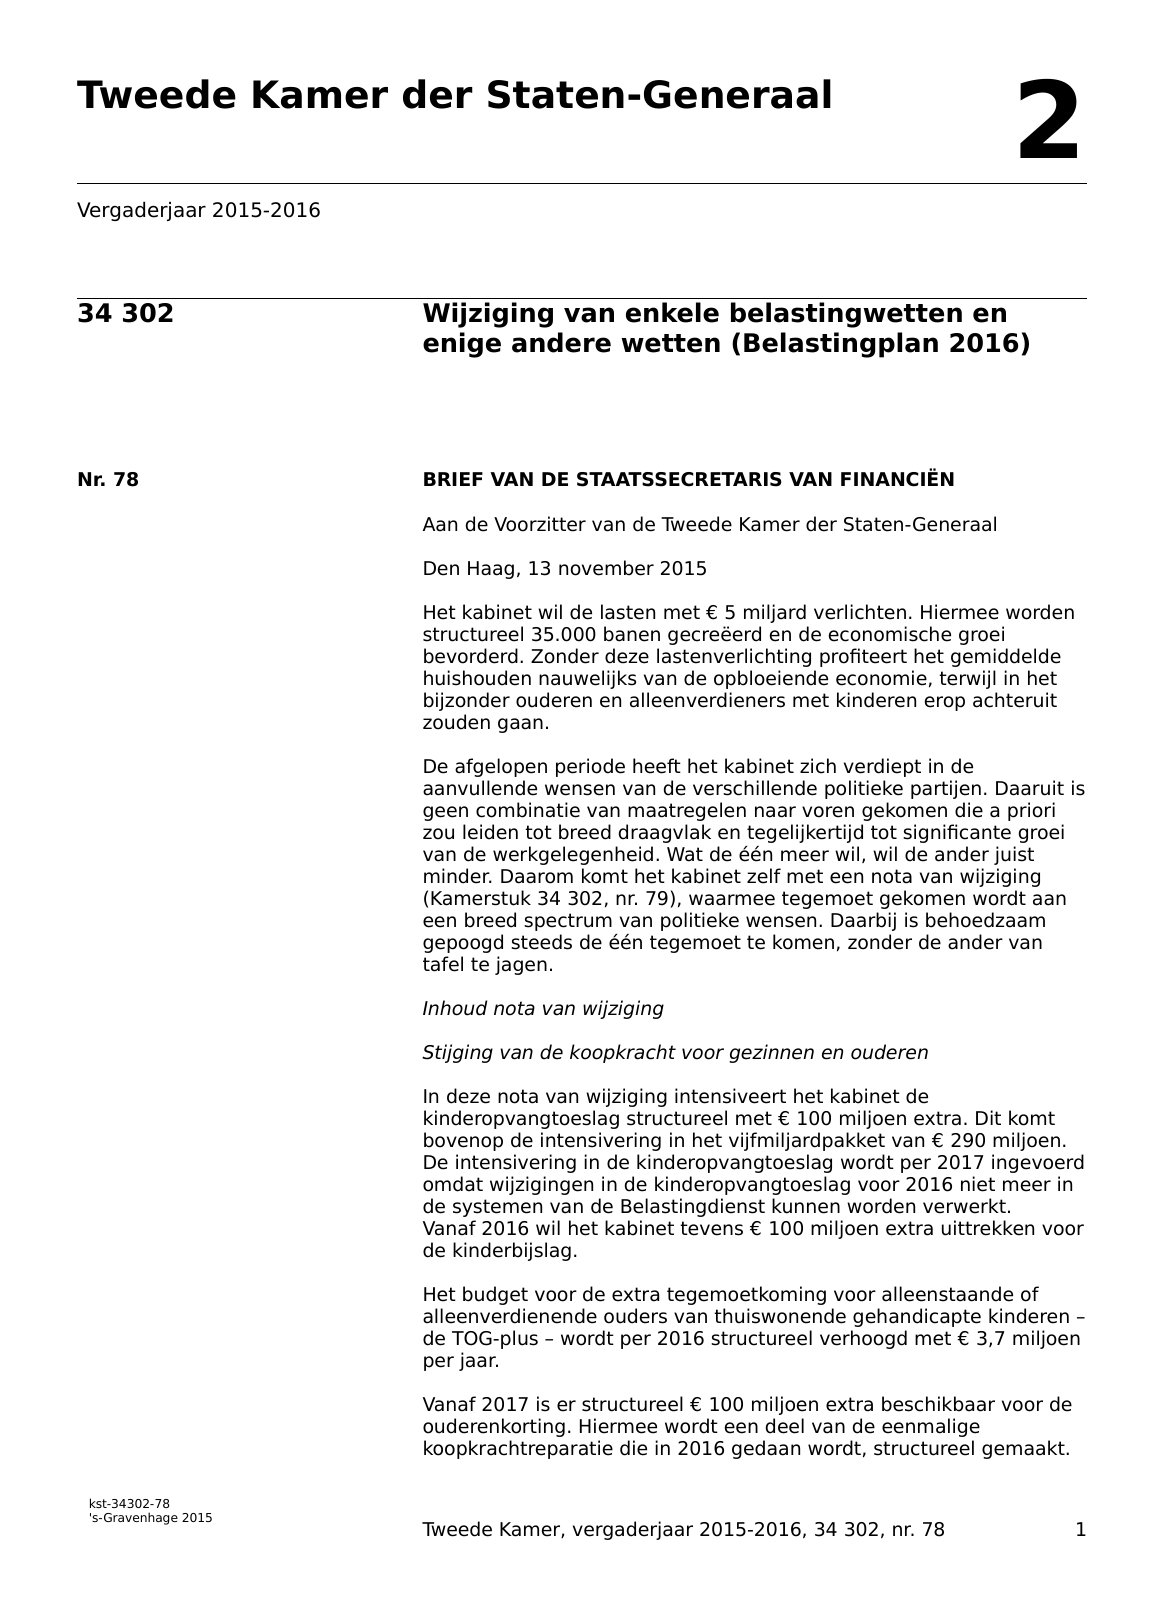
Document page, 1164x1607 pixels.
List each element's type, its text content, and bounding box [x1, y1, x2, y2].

table_header Tweede Kamer der Staten-Generaal [77, 59, 886, 183]
text Aan de Voorzitter van de Tweede Kamer der Staten-Generaal [422, 513, 1087, 536]
text Het budget voor de extra tegemoetkoming voor alleenstaande of alleenverdienende ouders van thuiswonende gehandicapte kinderen – de TOG-plus – wordt per 2016 structureel verhoogd met € 3,7 miljoen per jaar. [422, 1284, 1087, 1372]
text Het kabinet wil de lasten met € 5 miljard verlichten. Hiermee worden structureel 35.000 banen gecreëerd en de economische groei bevorderd. Zonder deze lastenverlichting profiteert het gemiddelde huishouden nauwelijks van de opbloeiende economie, terwijl in het bijzonder ouderen en alleenverdieners met kinderen erop achteruit zouden gaan. [422, 602, 1087, 734]
text In deze nota van wijziging intensiveert het kabinet de kinderopvangtoeslag structureel met € 100 miljoen extra. Dit komt bovenop de intensivering in het vijfmiljardpakket van € 290 miljoen. De intensivering in de kinderopvangtoeslag wordt per 2017 ingevoerd omdat wijzigingen in de kinderopvangtoeslag voor 2016 niet meer in de systemen van de Belastingdienst kunnen worden verwerkt. [422, 1086, 1087, 1218]
table_cell Vergaderjaar 2015-2016 [77, 184, 1087, 298]
text Vanaf 2016 wil het kabinet tevens € 100 miljoen extra uittrekken voor de kinderbijslag. [422, 1218, 1087, 1262]
subtitle Inhoud nota van wijziging [422, 998, 1087, 1020]
text Den Haag, 13 november 2015 [422, 558, 1087, 580]
text 's-Gravenhage 2015 [88, 1511, 323, 1525]
subtitle Nr. 78 BRIEF VAN DE STAATSSECRETARIS VAN FINANCIËN [77, 469, 1087, 491]
text kst-34302-78 [88, 1497, 323, 1511]
table_header 2 [886, 59, 1087, 183]
subtitle Stijging van de koopkracht voor gezinnen en ouderen [422, 1042, 1087, 1064]
text De afgelopen periode heeft het kabinet zich verdiept in de aanvullende wensen van de verschillende politieke partijen. Daaruit is geen combinatie van maatregelen naar voren gekomen die a priori zou leiden tot breed draagvlak en tegelijkertijd tot significante groei van de werkgelegenheid. Wat de één meer wil, wil de ander juist minder. Daarom komt het kabinet zelf met een nota van wijziging (Kamerstuk 34 302, nr. 79), waarmee tegemoet gekomen wordt aan een breed spectrum van politieke wensen. Daarbij is behoedzaam gepoogd steeds de één tegemoet te komen, zonder de ander van tafel te jagen. [422, 756, 1087, 976]
subtitle 34 302 Wijziging van enkele belastingwetten en enige andere wetten (Belastingplan 2016) [77, 299, 1087, 358]
text Vanaf 2017 is er structureel € 100 miljoen extra beschikbaar voor de ouderenkorting. Hiermee wordt een deel van de eenmalige koopkrachtreparatie die in 2016 gedaan wordt, structureel gemaakt. [422, 1394, 1087, 1460]
